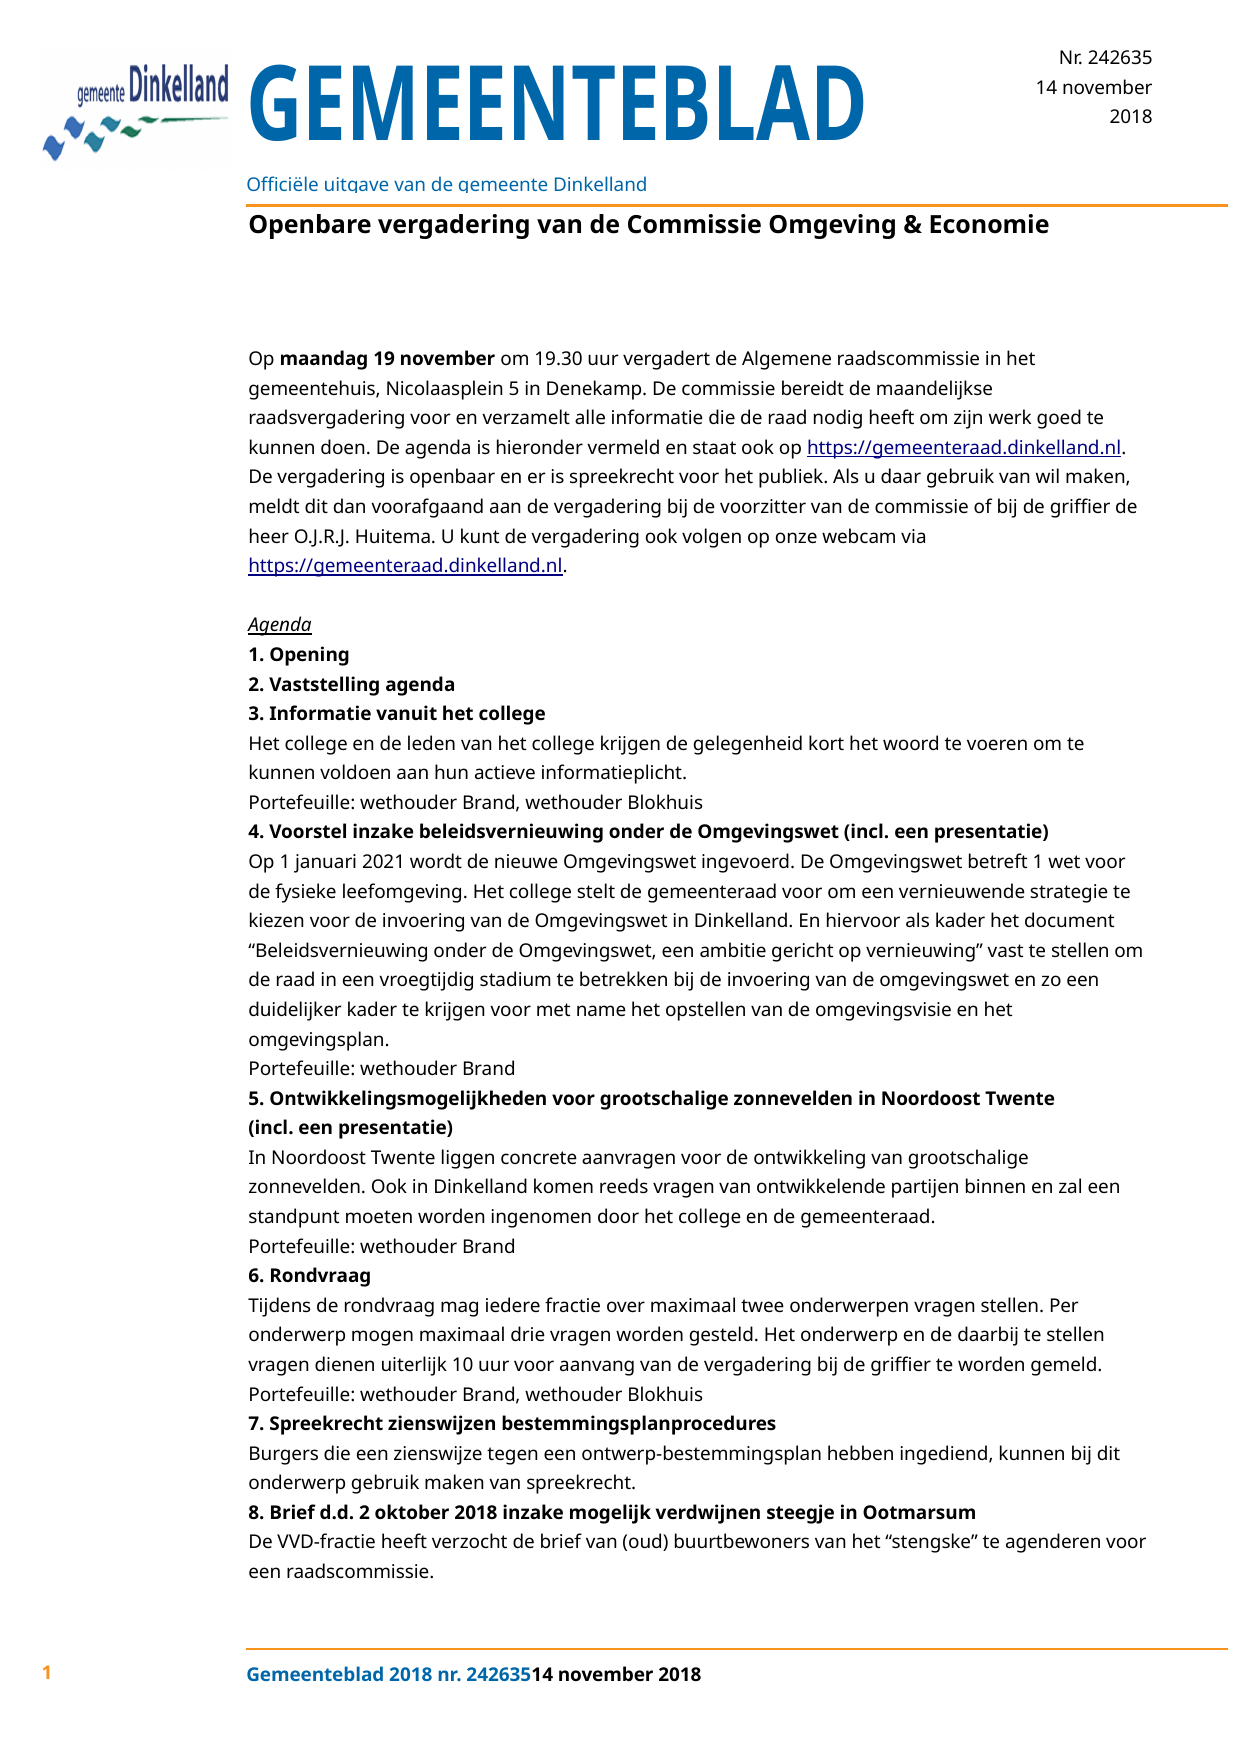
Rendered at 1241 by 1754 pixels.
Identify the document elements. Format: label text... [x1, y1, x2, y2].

text 8. Brief d.d. 2 oktober 2018 inzake mogelijk verdwijnen steegje in Ootmarsum [248, 1499, 1152, 1525]
text In Noordoost Twente liggen concrete aanvragen voor de ontwikkeling van grootschalige zonnevelden. Ook in Dinkelland komen reeds vragen van ontwikkelende partijen binnen en zal een standpunt moeten worden ingenomen door het college en de gemeenteraad. [248, 1144, 1152, 1229]
picture [41, 47, 231, 172]
text Burgers die een zienswijze tegen een ontwerp-bestemmingsplan hebben ingediend, kunnen bij dit onderwerp gebruik maken van spreekrecht. [248, 1440, 1152, 1495]
text 2. Vaststelling agenda [248, 671, 1152, 696]
text 6. Rondvraag [248, 1262, 1152, 1288]
text Tijdens de rondvraag mag iedere fractie over maximaal twee onderwerpen vragen stellen. Per onderwerp mogen maximaal drie vragen worden gesteld. Het onderwerp en de daarbij te stellen vragen dienen uiterlijk 10 uur voor aanvang van de vergadering bij de griffier te worden gemeld. [248, 1292, 1152, 1377]
text Op maandag 19 november om 19.30 uur vergadert de Algemene raadscommissie in het gemeentehuis, Nicolaasplein 5 in Denekamp. De commissie bereidt de maandelijkse raadsvergadering voor en verzamelt alle informatie die de raad nodig heeft om zijn werk goed te kunnen doen. De agenda is hieronder vermeld en staat ook op https://gemeenteraad.dinkelland.nl. [248, 345, 1152, 460]
text Openbare vergadering van de Commissie Omgeving & Economie [248, 207, 1152, 241]
text (incl. een presentatie) [248, 1114, 1152, 1140]
text Agenda [248, 612, 1152, 637]
text Portefeuille: wethouder Brand, wethouder Blokhuis [248, 789, 1152, 815]
text 1. Opening [248, 641, 1152, 667]
text Het college en de leden van het college krijgen de gelegenheid kort het woord te voeren om te kunnen voldoen aan hun actieve informatieplicht. [248, 730, 1152, 785]
text 4. Voorstel inzake beleidsvernieuwing onder de Omgevingswet (incl. een presentatie) [248, 819, 1152, 844]
text Portefeuille: wethouder Brand [248, 1055, 1152, 1081]
text Portefeuille: wethouder Brand, wethouder Blokhuis [248, 1381, 1152, 1406]
text Op 1 januari 2021 wordt de nieuwe Omgevingswet ingevoerd. De Omgevingswet betreft 1 wet voor de fysieke leefomgeving. Het college stelt de gemeenteraad voor om een vernieuwende strategie te kiezen voor de invoering van de Omgevingswet in Dinkelland. En hiervoor als kader het document “Beleidsvernieuwing onder de Omgevingswet, een ambitie gericht op vernieuwing” vast te stellen om de raad in een vroegtijdig stadium te betrekken bij de invoering van de omgevingswet en zo een duidelijker kader te krijgen voor met name het opstellen van de omgevingsvisie en het omgevingsplan. [248, 848, 1152, 1051]
text De vergadering is openbaar en er is spreekrecht voor het publiek. Als u daar gebruik van wil maken, meldt dit dan voorafgaand aan de vergadering bij de voorzitter van de commissie of bij de griffier de heer O.J.R.J. Huitema. U kunt de vergadering ook volgen op onze webcam via https://gemeenteraad.dinkelland.nl. [248, 464, 1152, 578]
text 7. Spreekrecht zienswijzen bestemmingsplanprocedures [248, 1410, 1152, 1436]
text 3. Informatie vanuit het college [248, 700, 1152, 726]
text Portefeuille: wethouder Brand [248, 1233, 1152, 1258]
text 5. Ontwikkelingsmogelijkheden voor grootschalige zonnevelden in Noordoost Twente [248, 1085, 1152, 1111]
text De VVD-fractie heeft verzocht de brief van (oud) buurtbewoners van het “stengske” te agenderen voor een raadscommissie. [248, 1529, 1152, 1584]
